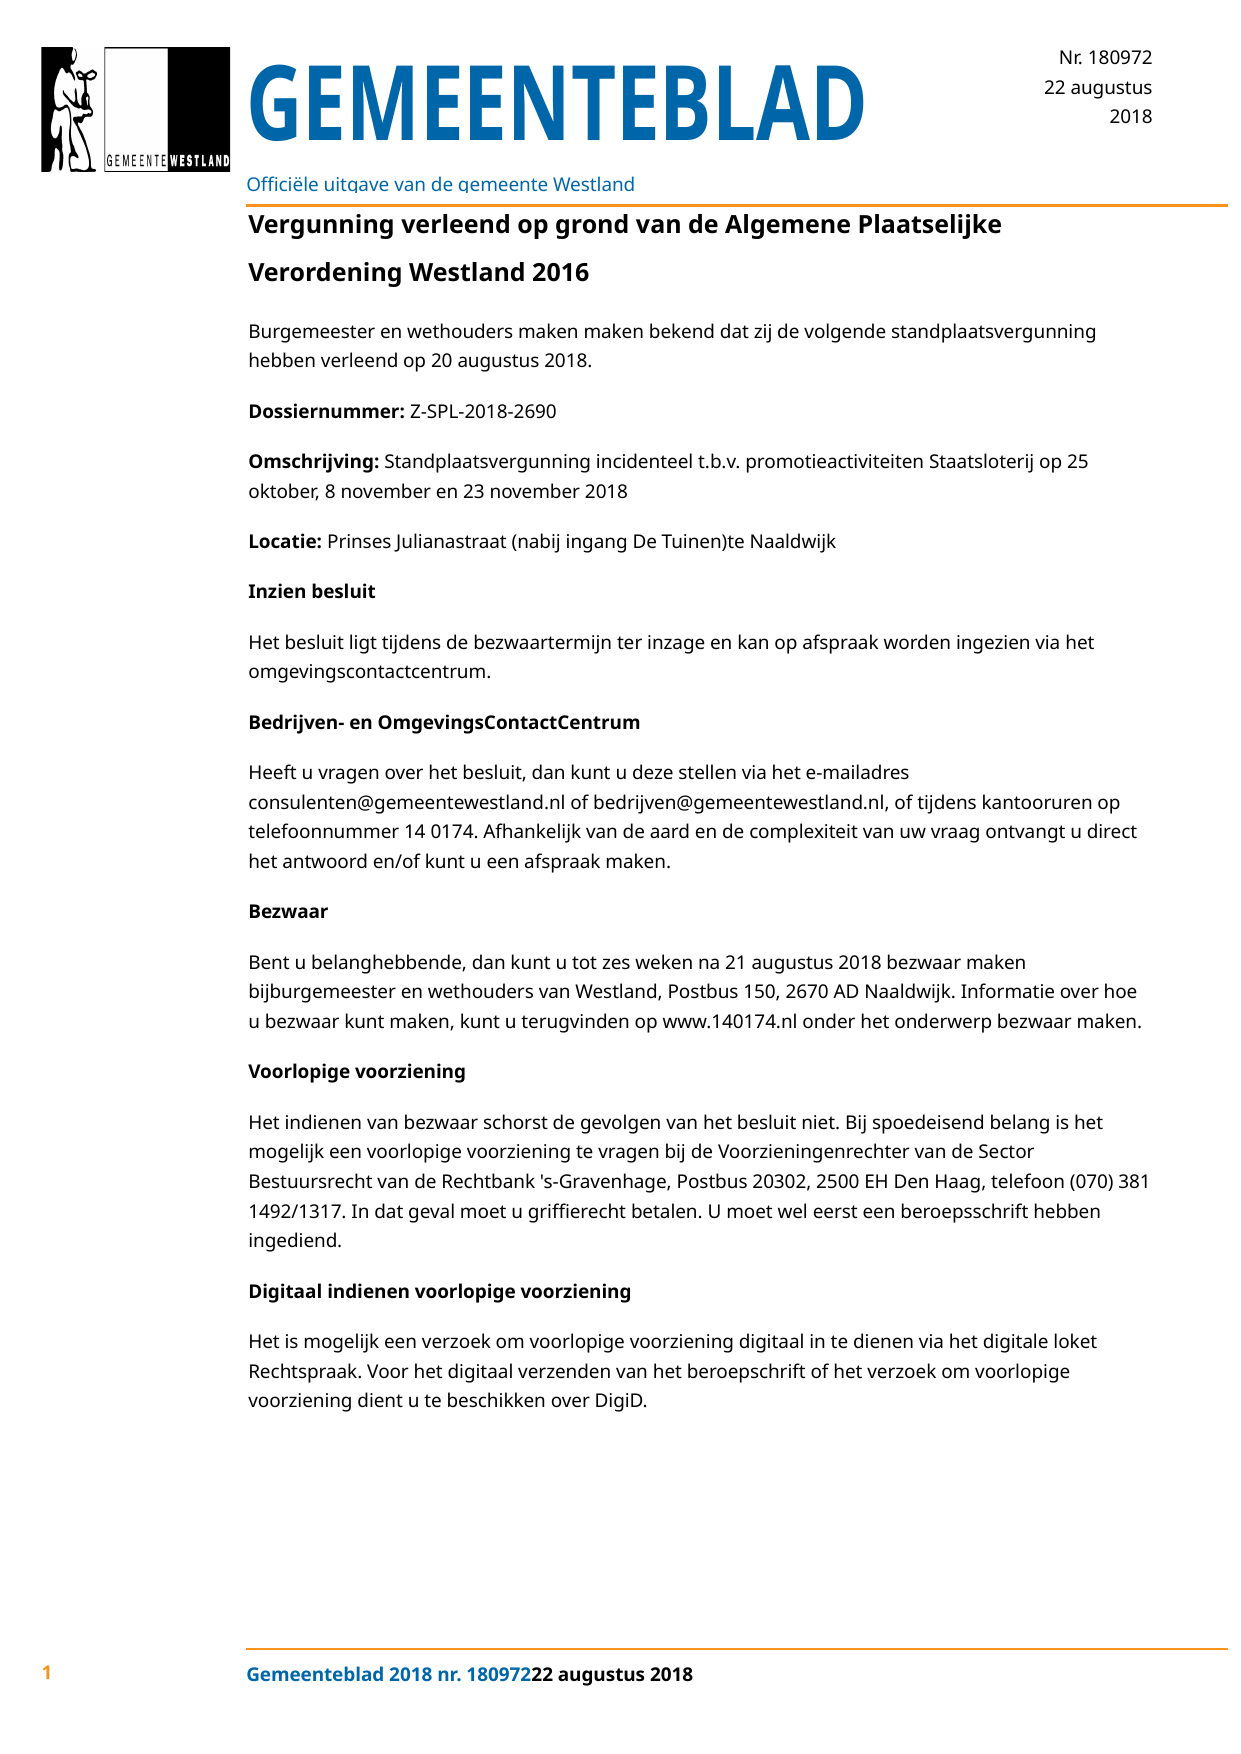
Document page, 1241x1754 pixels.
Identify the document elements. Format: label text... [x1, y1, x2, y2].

text Burgemeester en wethouders maken maken bekend dat zij de volgende standplaatsvergunning hebben verleend op 20 augustus 2018. [248, 318, 1152, 373]
text Inzien besluit [248, 579, 1152, 604]
text Bedrijven- en OmgevingsContactCentrum [248, 709, 1152, 735]
text Voorlopige voorziening [248, 1059, 1152, 1084]
text Omschrijving: Standplaatsvergunning incidenteel t.b.v. promotieactiviteiten Staatsloterij op 25 oktober, 8 november en 23 november 2018 [248, 448, 1152, 504]
text Dossiernummer: Z-SPL-2018-2690 [248, 398, 1152, 424]
text Het indienen van bezwaar schorst de gevolgen van het besluit niet. Bij spoedeisend belang is het mogelijk een voorlopige voorziening te vragen bij de Voorzieningenrechter van de Sector Bestuursrecht van de Rechtbank 's-Gravenhage, Postbus 20302, 2500 EH Den Haag, telefoon (070) 381 1492/1317. In dat geval moet u griffierecht betalen. U moet wel eerst een beroepsschrift hebben ingediend. [248, 1109, 1152, 1253]
text Het is mogelijk een verzoek om voorlopige voorziening digitaal in te dienen via het digitale loket Rechtspraak. Voor het digitaal verzenden van het beroepschrift of het verzoek om voorlopige voorziening dient u te beschikken over DigiD. [248, 1328, 1152, 1413]
text Bezwaar [248, 899, 1152, 924]
text Digitaal indienen voorlopige voorziening [248, 1278, 1152, 1304]
text Locatie: Prinses Julianastraat (nabij ingang De Tuinen)te Naaldwijk [248, 528, 1152, 554]
text Bent u belanghebbende, dan kunt u tot zes weken na 21 augustus 2018 bezwaar maken bijburgemeester en wethouders van Westland, Postbus 150, 2670 AD Naaldwijk. Informatie over hoe u bezwaar kunt maken, kunt u terugvinden op www.140174.nl onder het onderwerp bezwaar maken. [248, 949, 1152, 1034]
text Heeft u vragen over het besluit, dan kunt u deze stellen via het e-mailadres consulenten@gemeentewestland.nl of bedrijven@gemeentewestland.nl, of tijdens kantooruren op telefoonnummer 14 0174. Afhankelijk van de aard en de complexiteit van uw vraag ontvangt u direct het antwoord en/of kunt u een afspraak maken. [248, 759, 1152, 874]
picture [41, 47, 231, 172]
text Vergunning verleend op grond van de Algemene Plaatselijke Verordening Westland 2016 [248, 207, 1152, 288]
text Het besluit ligt tijdens de bezwaartermijn ter inzage en kan op afspraak worden ingezien via het omgevingscontactcentrum. [248, 629, 1152, 684]
